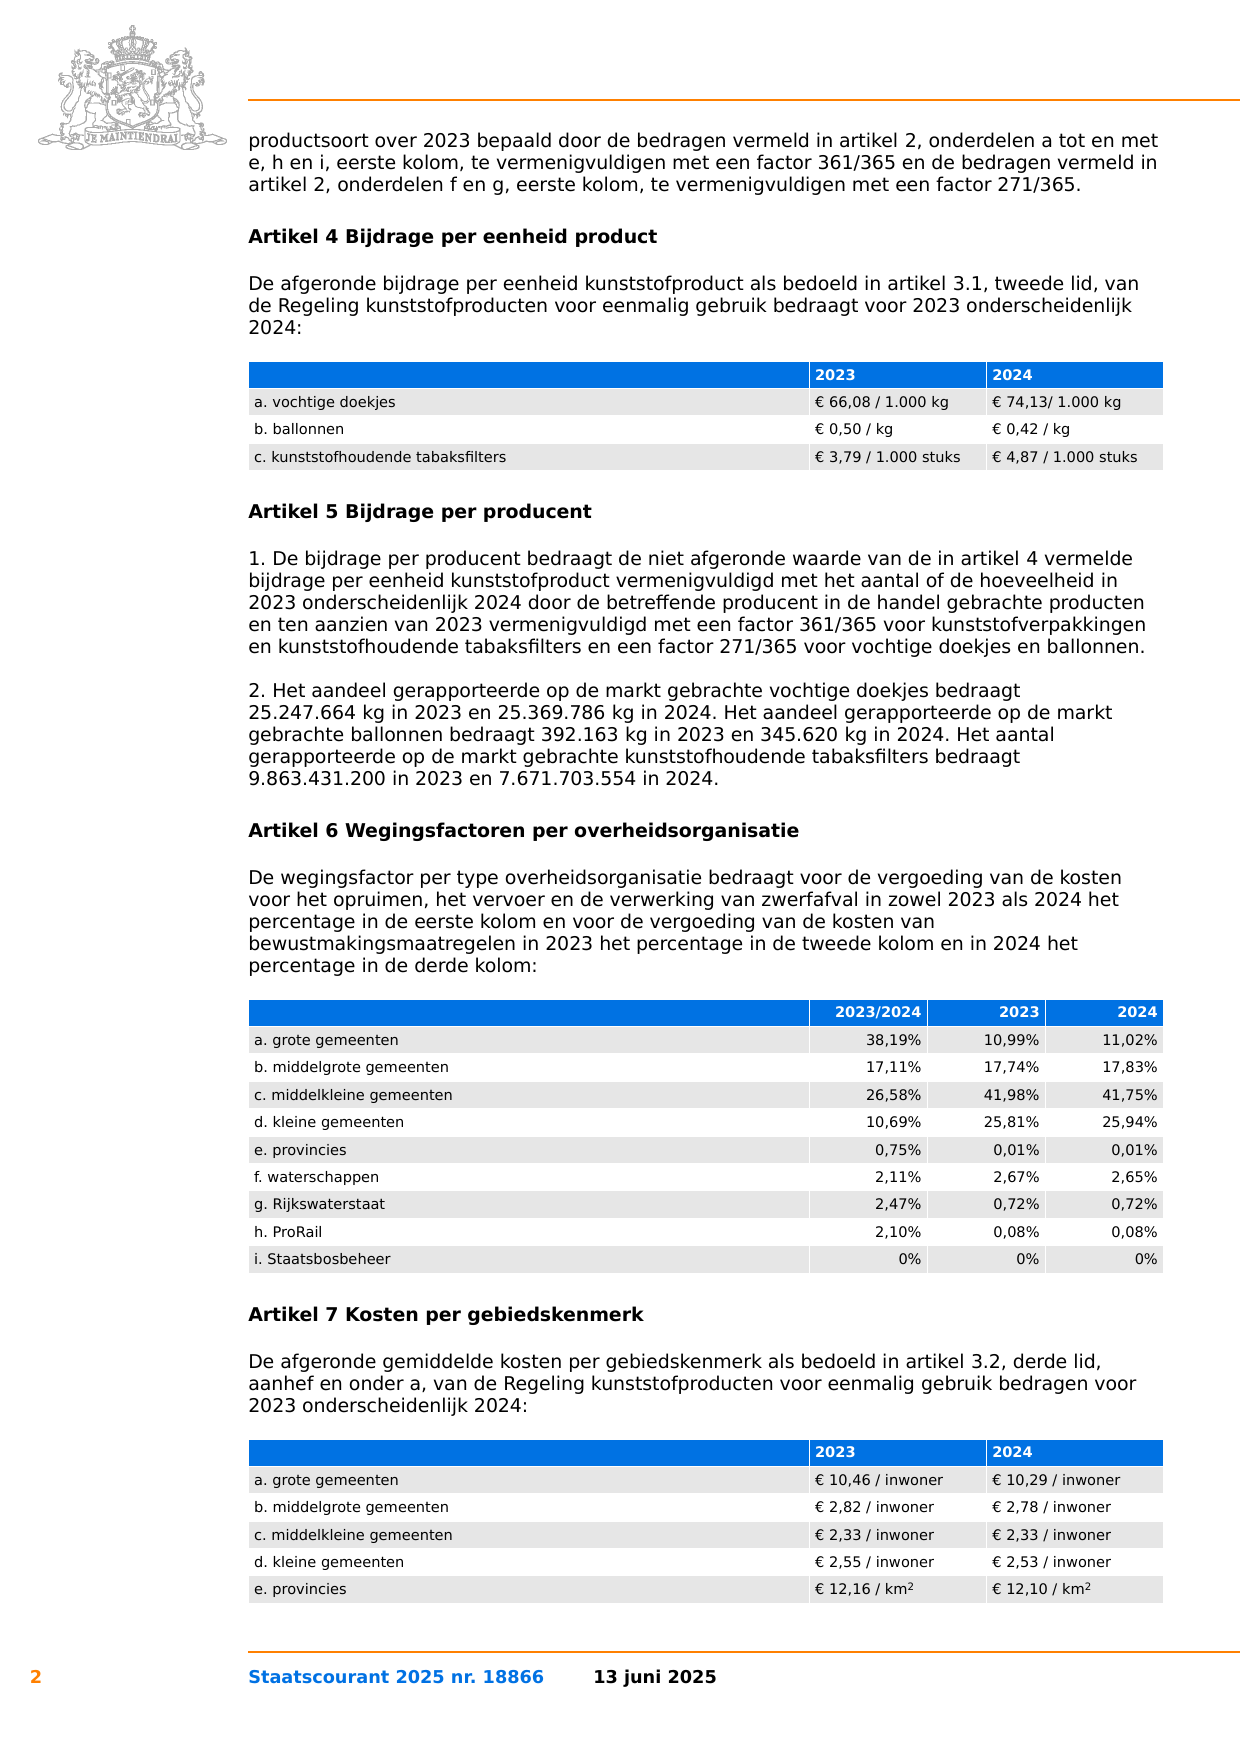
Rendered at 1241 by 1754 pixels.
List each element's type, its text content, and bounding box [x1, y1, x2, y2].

table_cell 0,72% [1046, 1191, 1163, 1218]
table_cell 10,99% [928, 1027, 1045, 1053]
table_header 2023/2024 [810, 1000, 927, 1026]
table_cell 26,58% [810, 1082, 927, 1108]
table_cell 17,11% [810, 1055, 927, 1081]
table_cell € 12,10 / km2 [987, 1576, 1163, 1603]
table_cell € 2,78 / inwoner [987, 1494, 1163, 1521]
table_cell € 74,13/ 1.000 kg [987, 389, 1163, 415]
table_header 2023 [928, 1000, 1045, 1026]
table_cell d. kleine gemeenten [249, 1549, 809, 1575]
table_cell 2,11% [810, 1164, 927, 1190]
table_cell 2,47% [810, 1191, 927, 1218]
table_cell c. kunststofhoudende tabaksfilters [249, 444, 809, 470]
table_cell 11,02% [1046, 1027, 1163, 1053]
table_cell h. ProRail [249, 1219, 809, 1245]
table_cell € 12,16 / km2 [810, 1576, 986, 1603]
table_cell 0,08% [1046, 1219, 1163, 1245]
table_cell € 0,42 / kg [987, 416, 1163, 443]
text 2. Het aandeel gerapporteerde op de markt gebrachte vochtige doekjes bedraagt 25.247.664 kg in 2023 en 25.369.786 kg in 2024. Het aandeel gerapporteerde op de markt gebrachte ballonnen bedraagt 392.163 kg in 2023 en 345.620 kg in 2024. Het aantal gerapporteerde op de markt gebrachte kunststofhoudende tabaksfilters bedraagt 9.863.431.200 in 2023 en 7.671.703.554 in 2024. [248, 680, 1163, 790]
table_cell b. middelgrote gemeenten [249, 1055, 809, 1081]
table_cell € 4,87 / 1.000 stuks [987, 444, 1163, 470]
table_cell a. vochtige doekjes [249, 389, 809, 415]
table_header 2023 [810, 1440, 986, 1466]
table_cell 0,01% [1046, 1137, 1163, 1163]
table_cell d. kleine gemeenten [249, 1109, 809, 1136]
text De afgeronde bijdrage per eenheid kunststofproduct als bedoeld in artikel 3.1, tweede lid, van de Regeling kunststofproducten voor eenmalig gebruik bedraagt voor 2023 onderscheidenlijk 2024: [248, 273, 1163, 339]
table_cell € 2,55 / inwoner [810, 1549, 986, 1575]
text productsoort over 2023 bepaald door de bedragen vermeld in artikel 2, onderdelen a tot en met e, h en i, eerste kolom, te vermenigvuldigen met een factor 361/365 en de bedragen vermeld in artikel 2, onderdelen f en g, eerste kolom, te vermenigvuldigen met een factor 271/365. [248, 130, 1163, 196]
subtitle Artikel 4 Bijdrage per eenheid product [248, 226, 1163, 248]
picture [38, 25, 227, 150]
table_cell e. provincies [249, 1137, 809, 1163]
table_cell f. waterschappen [249, 1164, 809, 1190]
subtitle Artikel 5 Bijdrage per producent [248, 501, 1163, 523]
table_cell € 2,82 / inwoner [810, 1494, 986, 1521]
table_cell a. grote gemeenten [249, 1027, 809, 1053]
table_cell 0% [928, 1246, 1045, 1273]
table_cell 0,08% [928, 1219, 1045, 1245]
table_header 2024 [987, 362, 1163, 388]
table_header [249, 1440, 809, 1466]
table_cell i. Staatsbosbeheer [249, 1246, 809, 1273]
table_cell 2,10% [810, 1219, 927, 1245]
table_cell 2,67% [928, 1164, 1045, 1190]
table_cell € 10,29 / inwoner [987, 1467, 1163, 1493]
table_header 2024 [1046, 1000, 1163, 1026]
table_cell 25,81% [928, 1109, 1045, 1136]
table_cell b. ballonnen [249, 416, 809, 443]
table_cell 10,69% [810, 1109, 927, 1136]
table_cell b. middelgrote gemeenten [249, 1494, 809, 1521]
table_cell e. provincies [249, 1576, 809, 1603]
table_cell € 2,33 / inwoner [810, 1522, 986, 1548]
subtitle Artikel 6 Wegingsfactoren per overheidsorganisatie [248, 820, 1163, 842]
table_cell 41,98% [928, 1082, 1045, 1108]
table_cell 17,74% [928, 1055, 1045, 1081]
text 1. De bijdrage per producent bedraagt de niet afgeronde waarde van de in artikel 4 vermelde bijdrage per eenheid kunststofproduct vermenigvuldigd met het aantal of de hoeveelheid in 2023 onderscheidenlijk 2024 door de betreffende producent in de handel gebrachte producten en ten aanzien van 2023 vermenigvuldigd met een factor 361/365 voor kunststofverpakkingen en kunststofhoudende tabaksfilters en een factor 271/365 voor vochtige doekjes en ballonnen. [248, 548, 1163, 658]
table_cell 0% [1046, 1246, 1163, 1273]
table_cell € 2,53 / inwoner [987, 1549, 1163, 1575]
table_cell 17,83% [1046, 1055, 1163, 1081]
table_header [249, 1000, 809, 1026]
table_cell a. grote gemeenten [249, 1467, 809, 1493]
table_cell 25,94% [1046, 1109, 1163, 1136]
table_cell € 66,08 / 1.000 kg [810, 389, 986, 415]
table_cell € 3,79 / 1.000 stuks [810, 444, 986, 470]
table_cell g. Rijkswaterstaat [249, 1191, 809, 1218]
table_cell 0,72% [928, 1191, 1045, 1218]
table_header 2023 [810, 362, 986, 388]
table_cell € 10,46 / inwoner [810, 1467, 986, 1493]
table_cell 0% [810, 1246, 927, 1273]
table_cell c. middelkleine gemeenten [249, 1082, 809, 1108]
table_cell € 2,33 / inwoner [987, 1522, 1163, 1548]
text De wegingsfactor per type overheidsorganisatie bedraagt voor de vergoeding van de kosten voor het opruimen, het vervoer en de verwerking van zwerfafval in zowel 2023 als 2024 het percentage in de eerste kolom en voor de vergoeding van de kosten van bewustmakingsmaatregelen in 2023 het percentage in de tweede kolom en in 2024 het percentage in de derde kolom: [248, 867, 1163, 977]
table_cell c. middelkleine gemeenten [249, 1522, 809, 1548]
table_cell 0,75% [810, 1137, 927, 1163]
text De afgeronde gemiddelde kosten per gebiedskenmerk als bedoeld in artikel 3.2, derde lid, aanhef en onder a, van de Regeling kunststofproducten voor eenmalig gebruik bedragen voor 2023 onderscheidenlijk 2024: [248, 1351, 1163, 1417]
table_cell € 0,50 / kg [810, 416, 986, 443]
table_header 2024 [987, 1440, 1163, 1466]
table_cell 2,65% [1046, 1164, 1163, 1190]
table_header [249, 362, 809, 388]
table_cell 0,01% [928, 1137, 1045, 1163]
table_cell 41,75% [1046, 1082, 1163, 1108]
subtitle Artikel 7 Kosten per gebiedskenmerk [248, 1304, 1163, 1326]
table_cell 38,19% [810, 1027, 927, 1053]
